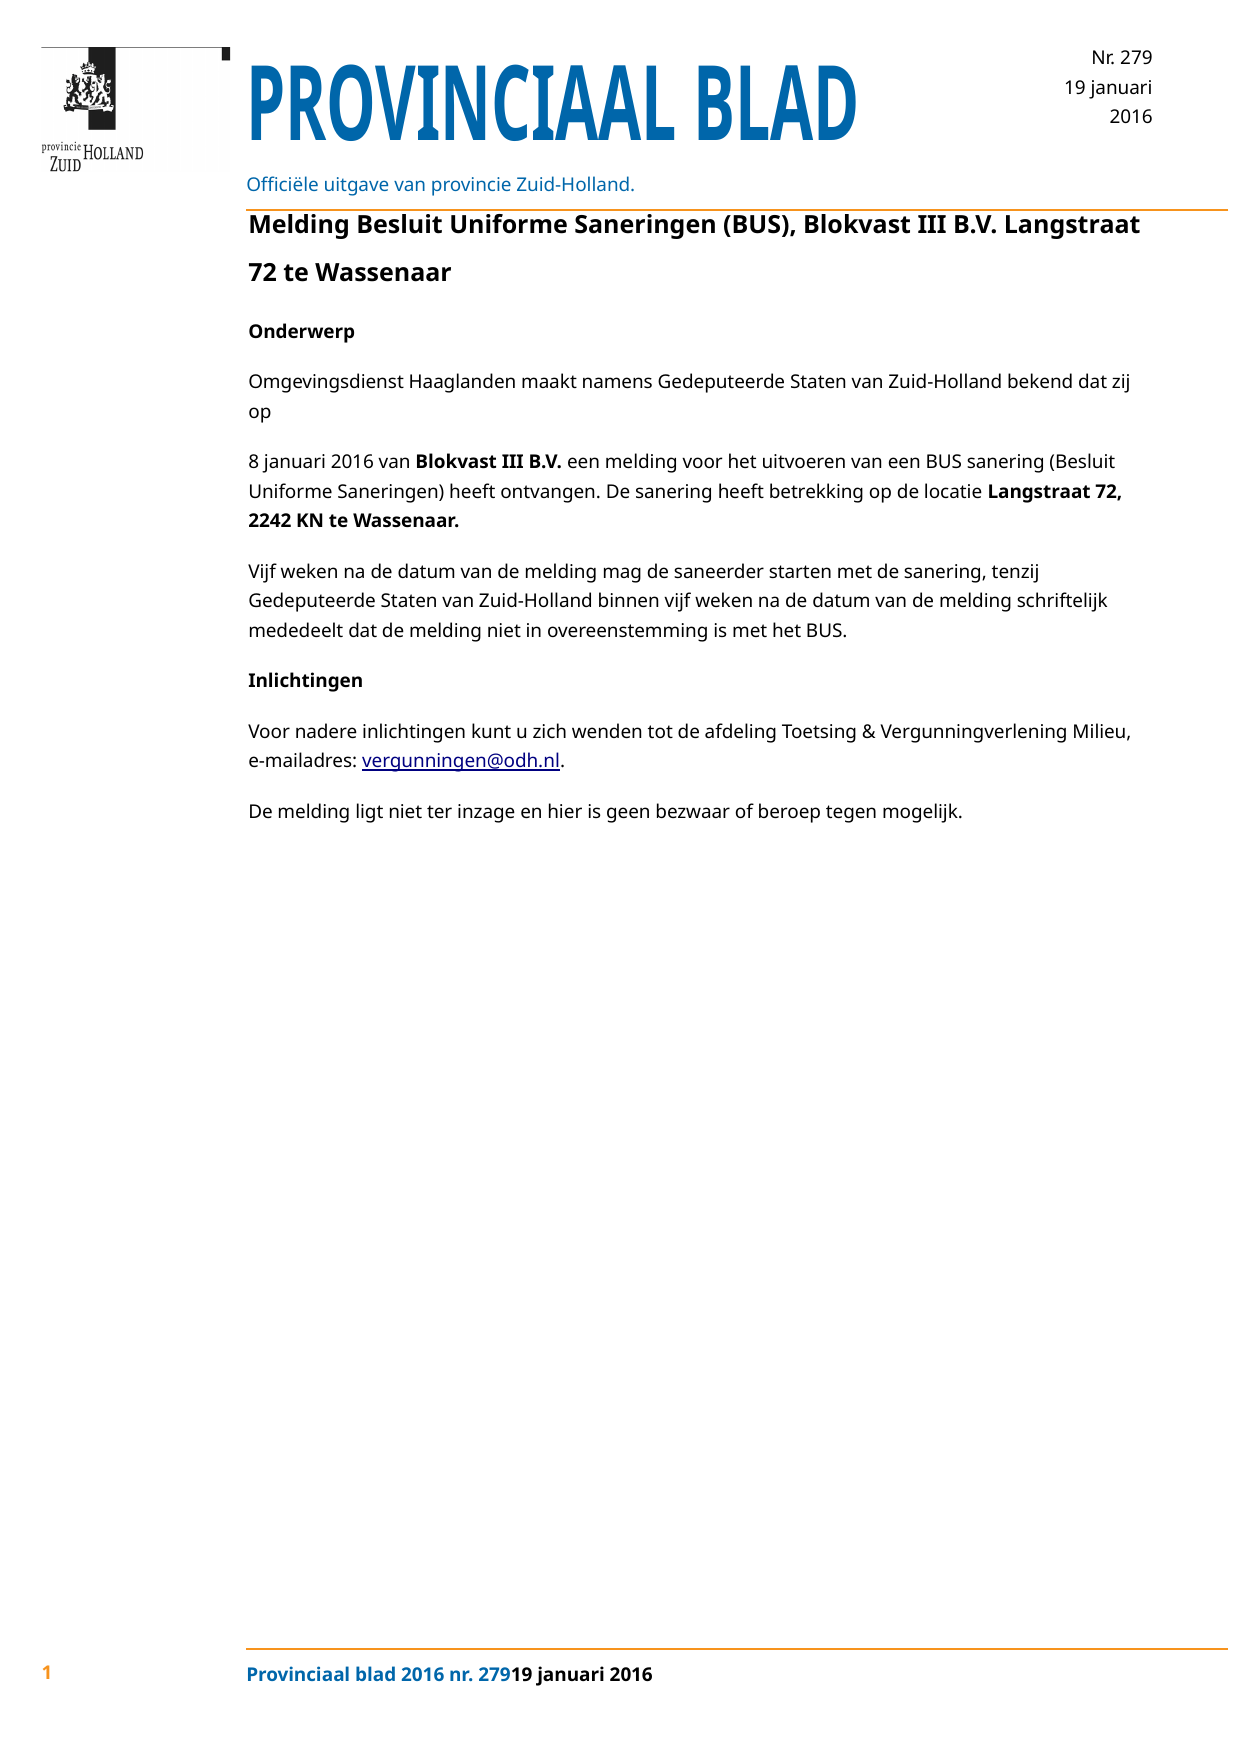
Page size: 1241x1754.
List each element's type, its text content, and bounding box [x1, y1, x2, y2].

text De melding ligt niet ter inzage en hier is geen bezwaar of beroep tegen mogelijk. [248, 798, 1152, 824]
text Melding Besluit Uniforme Saneringen (BUS), Blokvast III B.V. Langstraat 72 te Wassenaar [248, 211, 1152, 288]
text Omgevingsdienst Haaglanden maakt namens Gedeputeerde Staten van Zuid-Holland bekend dat zij op [248, 368, 1152, 424]
text Inlichtingen [248, 667, 1152, 693]
picture [41, 47, 231, 172]
text Voor nadere inlichtingen kunt u zich wenden tot de afdeling Toetsing & Vergunningverlening Milieu, e-mailadres: vergunningen@odh.nl. [248, 718, 1152, 773]
text Vijf weken na de datum van de melding mag de saneerder starten met de sanering, tenzij Gedeputeerde Staten van Zuid-Holland binnen vijf weken na de datum van de melding schriftelijk mededeelt dat de melding niet in overeenstemming is met het BUS. [248, 558, 1152, 643]
text Onderwerp [248, 318, 1152, 344]
text 8 januari 2016 van Blokvast III B.V. een melding voor het uitvoeren van een BUS sanering (Besluit Uniforme Saneringen) heeft ontvangen. De sanering heeft betrekking op de locatie Langstraat 72, 2242 KN te Wassenaar. [248, 448, 1152, 533]
